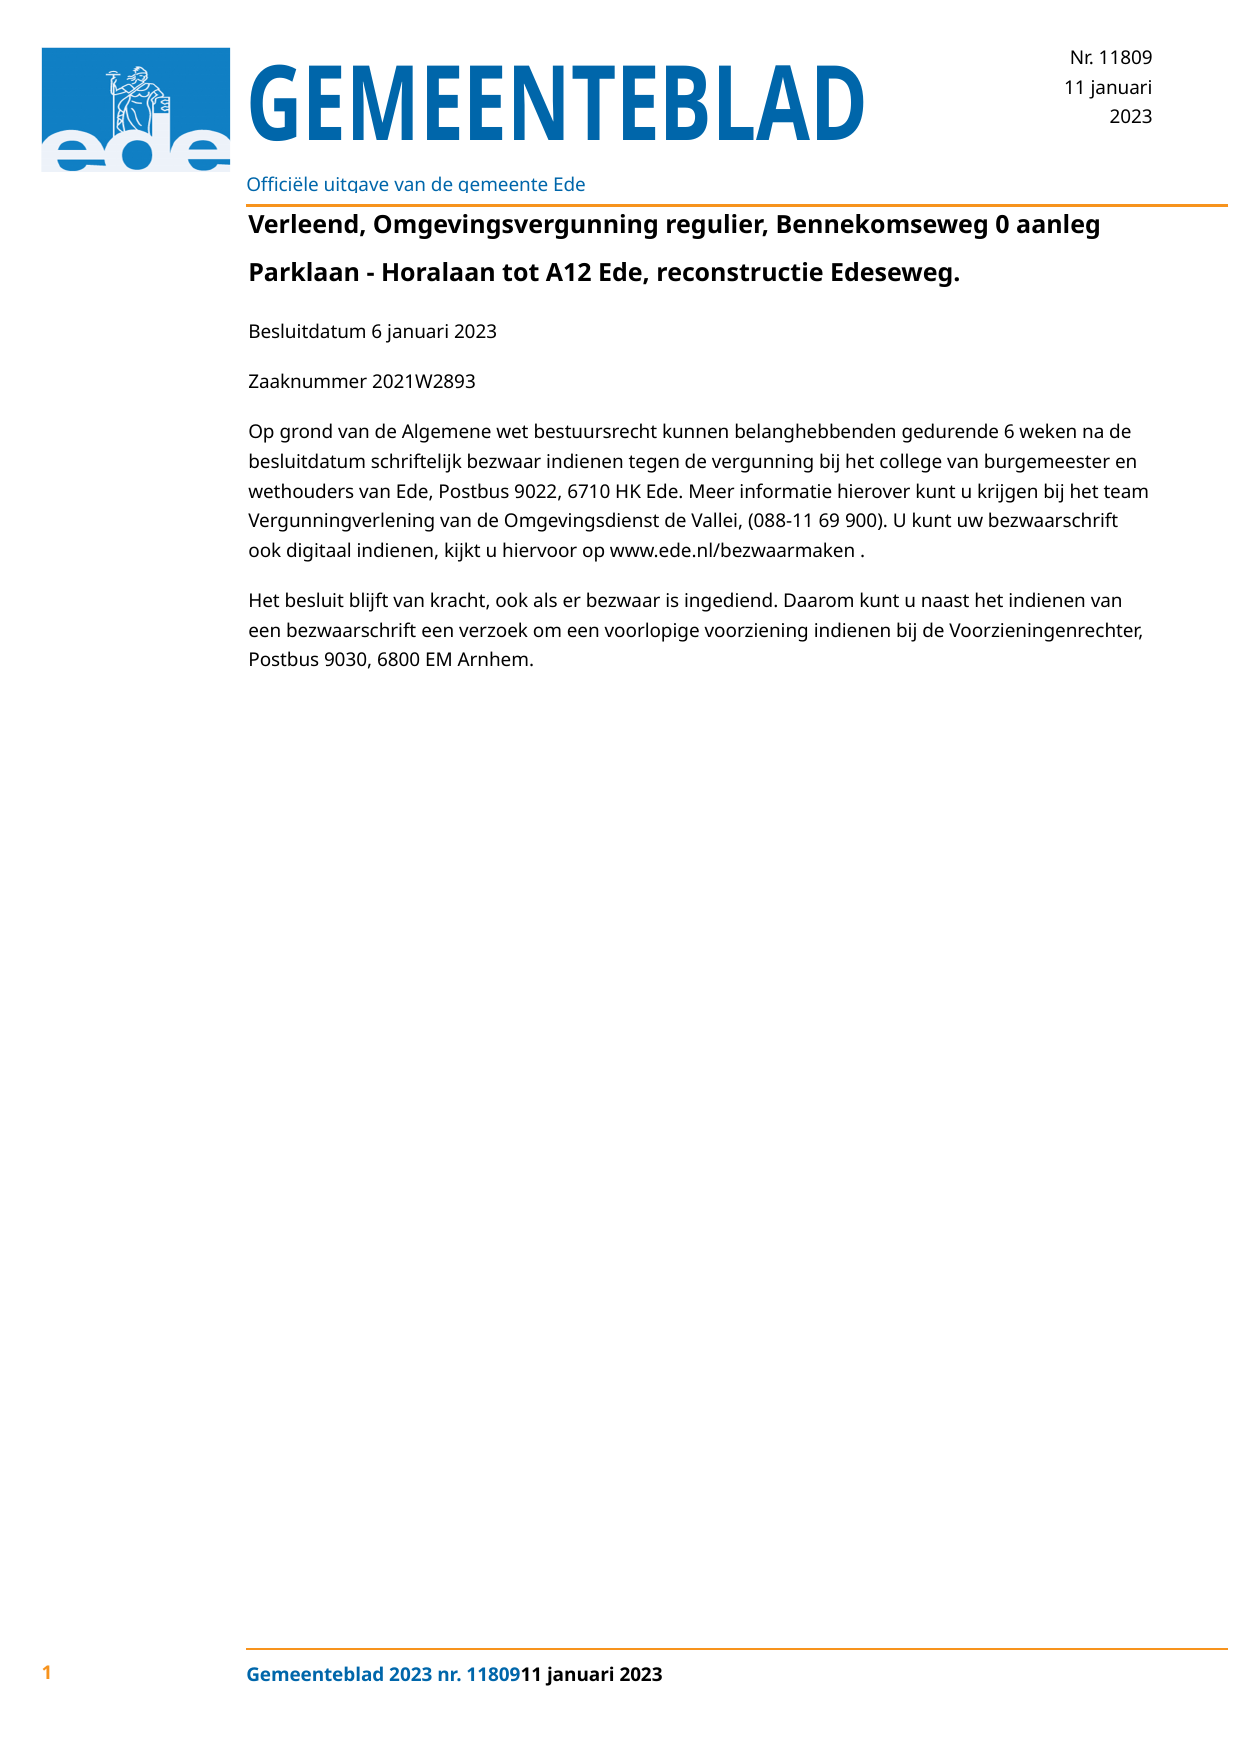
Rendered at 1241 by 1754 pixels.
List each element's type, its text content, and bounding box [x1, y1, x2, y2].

text Op grond van de Algemene wet bestuursrecht kunnen belanghebbenden gedurende 6 weken na de besluitdatum schriftelijk bezwaar indienen tegen de vergunning bij het college van burgemeester en wethouders van Ede, Postbus 9022, 6710 HK Ede. Meer informatie hierover kunt u krijgen bij het team Vergunningverlening van de Omgevingsdienst de Vallei, (088-11 69 900). U kunt uw bezwaarschrift ook digitaal indienen, kijkt u hiervoor op www.ede.nl/bezwaarmaken . [248, 419, 1152, 563]
text Het besluit blijft van kracht, ook als er bezwaar is ingediend. Daarom kunt u naast het indienen van een bezwaarschrift een verzoek om een voorlopige voorziening indienen bij de Voorzieningenrechter, Postbus 9030, 6800 EM Arnhem. [248, 587, 1152, 672]
text Verleend, Omgevingsvergunning regulier, Bennekomseweg 0 aanleg Parklaan - Horalaan tot A12 Ede, reconstructie Edeseweg. [248, 207, 1152, 288]
text Zaaknummer 2021W2893 [248, 368, 1152, 394]
text Besluitdatum 6 januari 2023 [248, 318, 1152, 344]
picture [41, 47, 231, 172]
